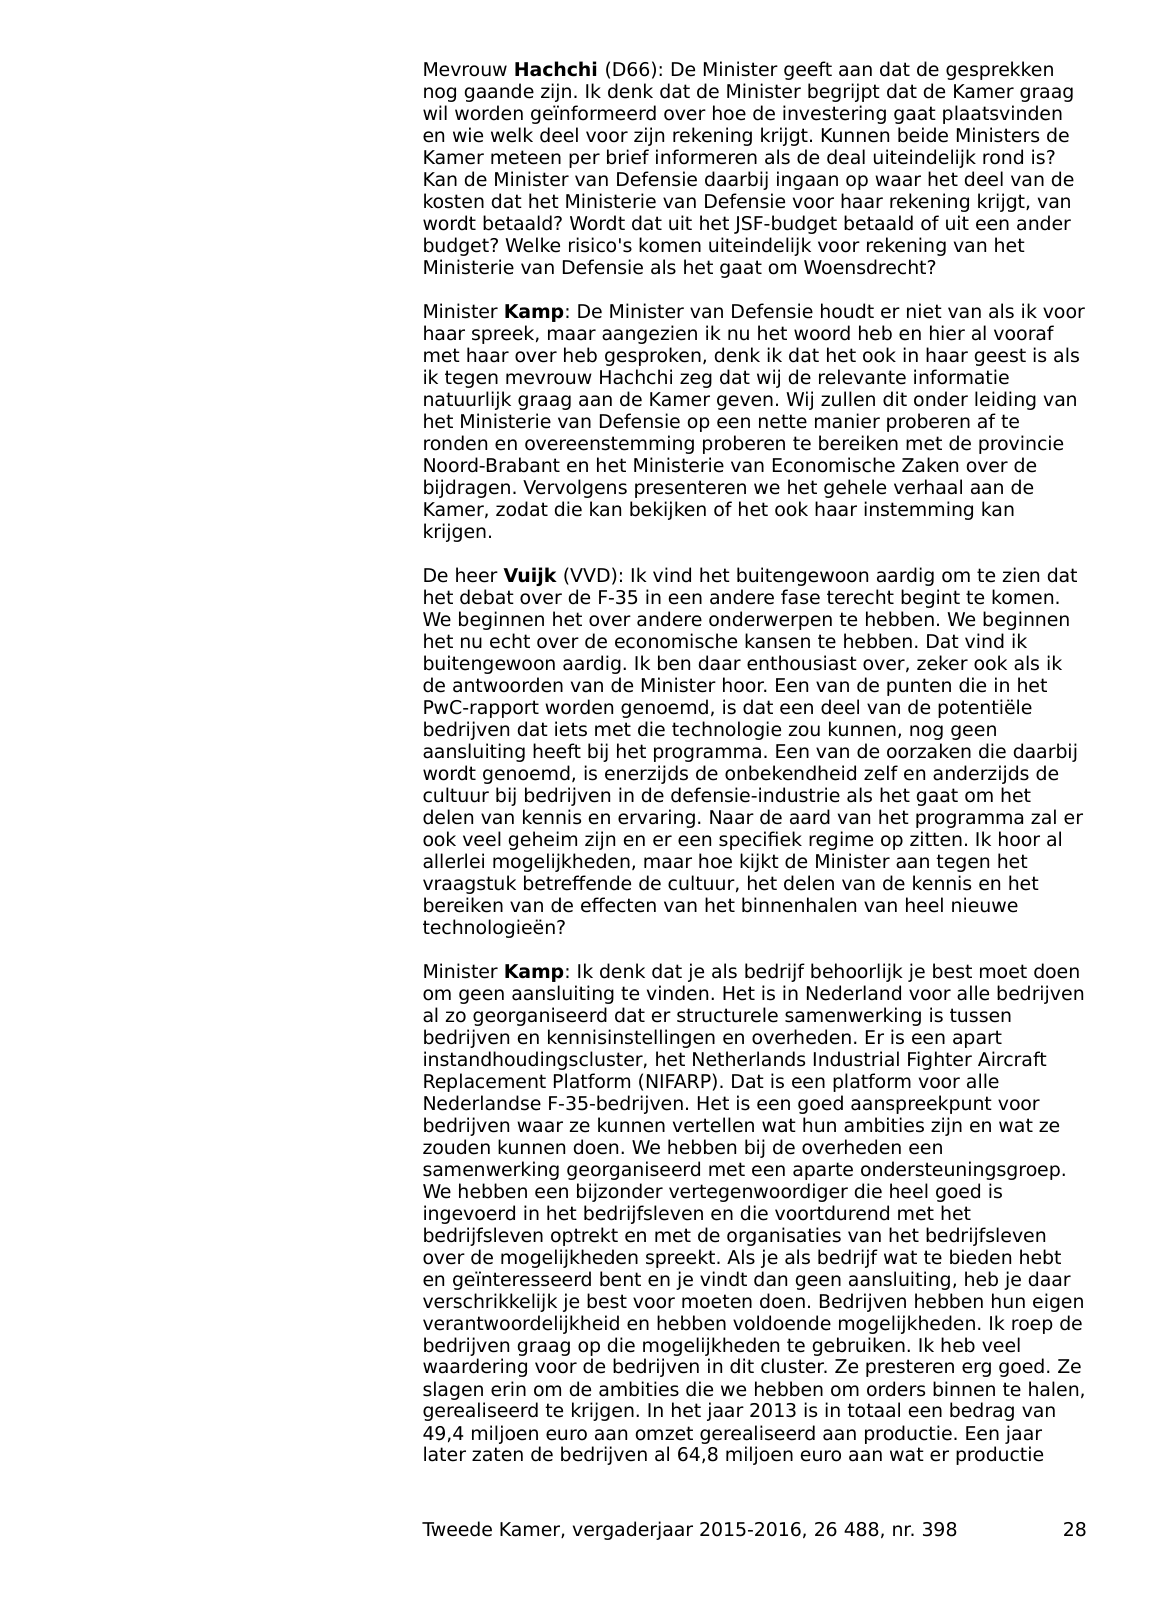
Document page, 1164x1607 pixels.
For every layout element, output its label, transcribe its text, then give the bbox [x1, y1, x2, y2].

text Minister Kamp: De Minister van Defensie houdt er niet van als ik voor haar spreek, maar aangezien ik nu het woord heb en hier al vooraf met haar over heb gesproken, denk ik dat het ook in haar geest is als ik tegen mevrouw Hachchi zeg dat wij de relevante informatie natuurlijk graag aan de Kamer geven. Wij zullen dit onder leiding van het Ministerie van Defensie op een nette manier proberen af te ronden en overeenstemming proberen te bereiken met de provincie Noord-Brabant en het Ministerie van Economische Zaken over de bijdragen. Vervolgens presenteren we het gehele verhaal aan de Kamer, zodat die kan bekijken of het ook haar instemming kan krijgen. [422, 301, 1087, 543]
text Mevrouw Hachchi (D66): De Minister geeft aan dat de gesprekken nog gaande zijn. Ik denk dat de Minister begrijpt dat de Kamer graag wil worden geïnformeerd over hoe de investering gaat plaatsvinden en wie welk deel voor zijn rekening krijgt. Kunnen beide Ministers de Kamer meteen per brief informeren als de deal uiteindelijk rond is? Kan de Minister van Defensie daarbij ingaan op waar het deel van de kosten dat het Ministerie van Defensie voor haar rekening krijgt, van wordt betaald? Wordt dat uit het JSF-budget betaald of uit een ander budget? Welke risico's komen uiteindelijk voor rekening van het Ministerie van Defensie als het gaat om Woensdrecht? [422, 59, 1087, 279]
text De heer Vuijk (VVD): Ik vind het buitengewoon aardig om te zien dat het debat over de F-35 in een andere fase terecht begint te komen. We beginnen het over andere onderwerpen te hebben. We beginnen het nu echt over de economische kansen te hebben. Dat vind ik buitengewoon aardig. Ik ben daar enthousiast over, zeker ook als ik de antwoorden van de Minister hoor. Een van de punten die in het PwC-rapport worden genoemd, is dat een deel van de potentiële bedrijven dat iets met die technologie zou kunnen, nog geen aansluiting heeft bij het programma. Een van de oorzaken die daarbij wordt genoemd, is enerzijds de onbekendheid zelf en anderzijds de cultuur bij bedrijven in de defensie-industrie als het gaat om het delen van kennis en ervaring. Naar de aard van het programma zal er ook veel geheim zijn en er een specifiek regime op zitten. Ik hoor al allerlei mogelijkheden, maar hoe kijkt de Minister aan tegen het vraagstuk betreffende de cultuur, het delen van de kennis en het bereiken van de effecten van het binnenhalen van heel nieuwe technologieën? [422, 565, 1087, 939]
text Minister Kamp: Ik denk dat je als bedrijf behoorlijk je best moet doen om geen aansluiting te vinden. Het is in Nederland voor alle bedrijven al zo georganiseerd dat er structurele samenwerking is tussen bedrijven en kennisinstellingen en overheden. Er is een apart instandhoudingscluster, het Netherlands Industrial Fighter Aircraft Replacement Platform (NIFARP). Dat is een platform voor alle Nederlandse F-35-bedrijven. Het is een goed aanspreekpunt voor bedrijven waar ze kunnen vertellen wat hun ambities zijn en wat ze zouden kunnen doen. We hebben bij de overheden een samenwerking georganiseerd met een aparte ondersteuningsgroep. We hebben een bijzonder vertegenwoordiger die heel goed is ingevoerd in het bedrijfsleven en die voortdurend met het bedrijfsleven optrekt en met de organisaties van het bedrijfsleven over de mogelijkheden spreekt. Als je als bedrijf wat te bieden hebt en geïnteresseerd bent en je vindt dan geen aansluiting, heb je daar verschrikkelijk je best voor moeten doen. Bedrijven hebben hun eigen verantwoordelijkheid en hebben voldoende mogelijkheden. Ik roep de bedrijven graag op die mogelijkheden te gebruiken. Ik heb veel waardering voor de bedrijven in dit cluster. Ze presteren erg goed. Ze slagen erin om de ambities die we hebben om orders binnen te halen, gerealiseerd te krijgen. In het jaar 2013 is in totaal een bedrag van 49,4 miljoen euro aan omzet gerealiseerd aan productie. Een jaar later zaten de bedrijven al 64,8 miljoen euro aan wat er productie [422, 961, 1087, 1466]
